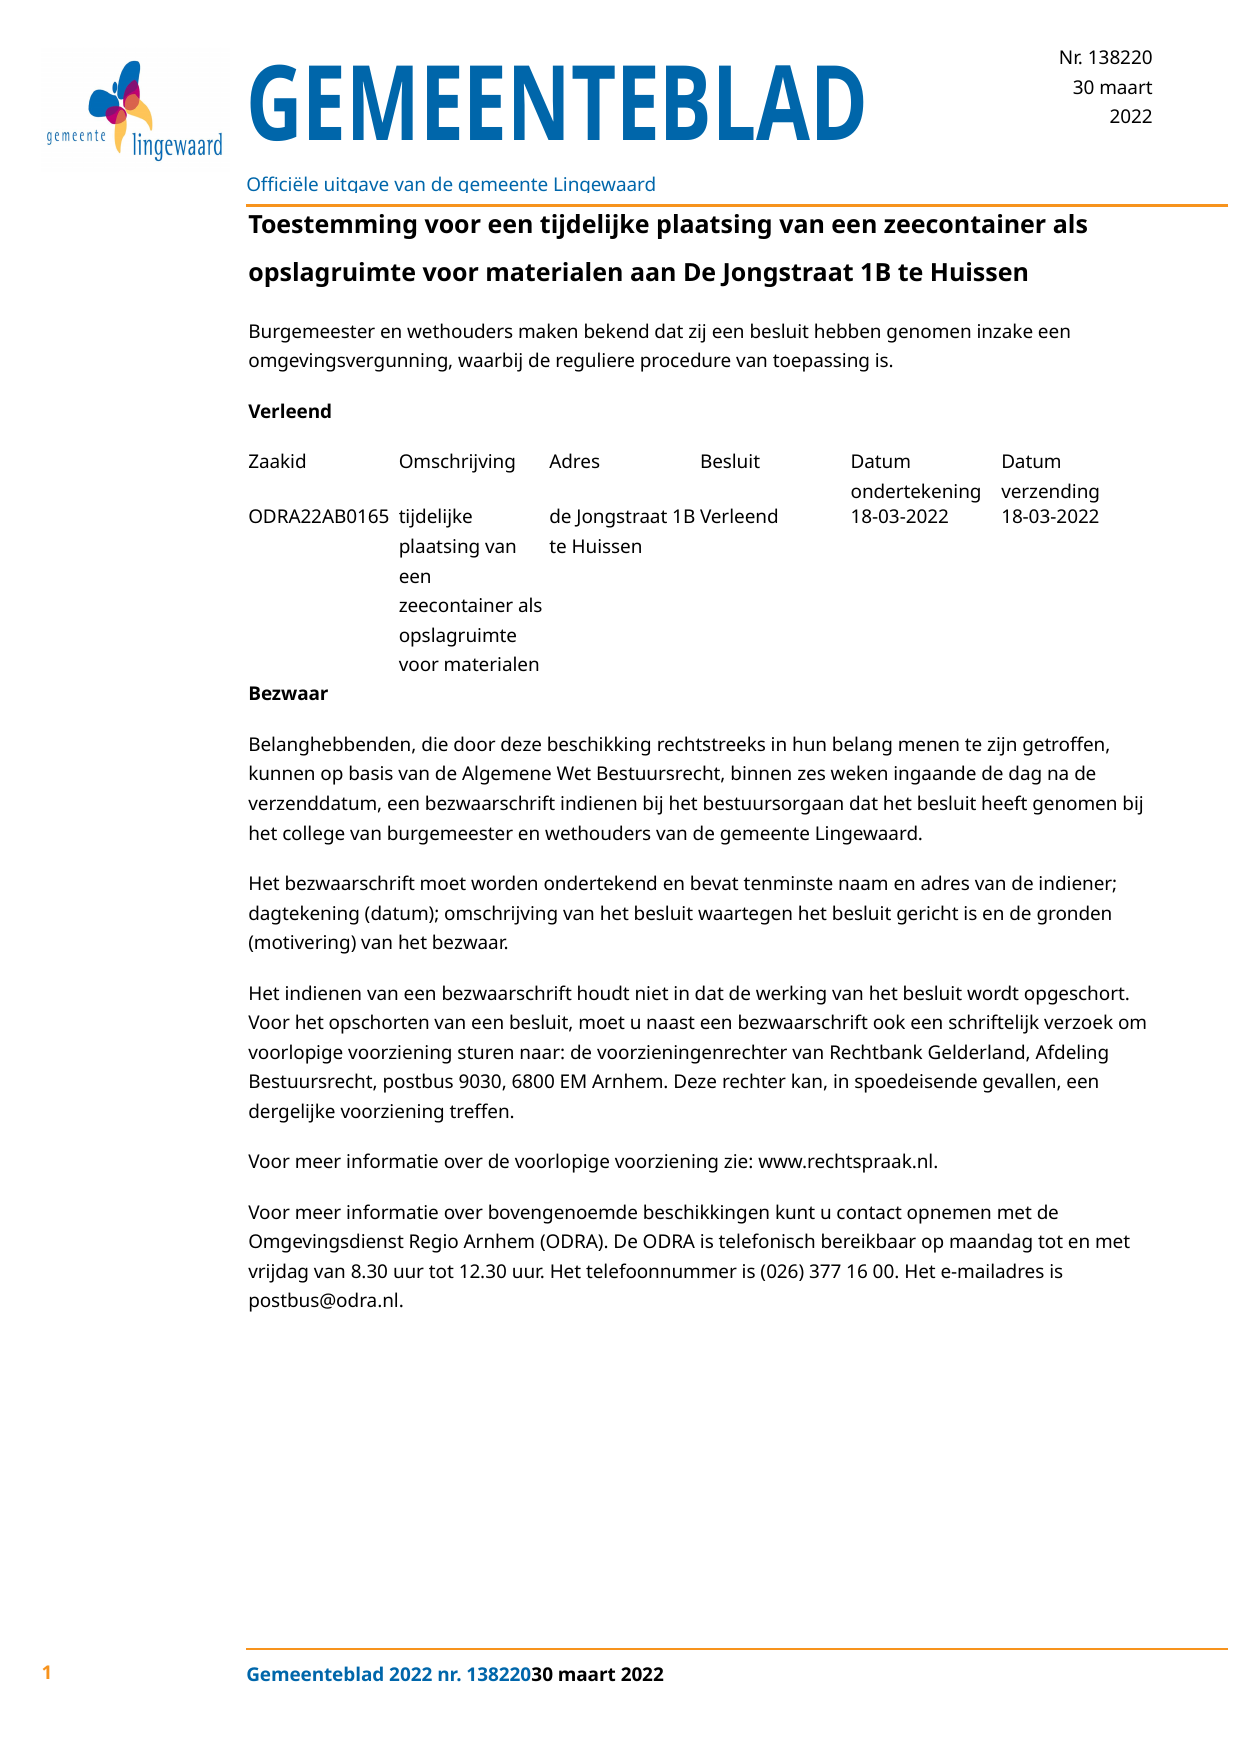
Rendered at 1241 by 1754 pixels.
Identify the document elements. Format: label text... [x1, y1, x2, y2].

text Het bezwaarschrift moet worden ondertekend en bevat tenminste naam en adres van de indiener; dagtekening (datum); omschrijving van het besluit waartegen het besluit gericht is en de gronden (motivering) van het bezwaar. [248, 870, 1152, 955]
table_cell de Jongstraat 1B te Huissen [549, 504, 700, 677]
text Bezwaar [248, 681, 1152, 706]
text Burgemeester en wethouders maken bekend dat zij een besluit hebben genomen inzake een omgevingsvergunning, waarbij de reguliere procedure van toepassing is. [248, 318, 1152, 373]
table_header Adres [549, 449, 700, 504]
text Belanghebbenden, die door deze beschikking rechtstreeks in hun belang menen te zijn getroffen, kunnen op basis van de Algemene Wet Bestuursrecht, binnen zes weken ingaande de dag na de verzenddatum, een bezwaarschrift indienen bij het bestuursorgaan dat het besluit heeft genomen bij het college van burgemeester en wethouders van de gemeente Lingewaard. [248, 731, 1152, 846]
text Toestemming voor een tijdelijke plaatsing van een zeecontainer als opslagruimte voor materialen aan De Jongstraat 1B te Huissen [248, 207, 1152, 288]
table_cell ODRA22AB0165 [248, 504, 398, 677]
table_cell 18-03-2022 [1001, 504, 1152, 677]
table_header Omschrijving [399, 449, 549, 504]
table_header Datum verzending [1001, 449, 1152, 504]
text Voor meer informatie over de voorlopige voorziening zie: www.rechtspraak.nl. [248, 1148, 1152, 1174]
text Verleend [248, 398, 1152, 424]
table_header Datum ondertekening [850, 449, 1001, 504]
text Het indienen van een bezwaarschrift houdt niet in dat de werking van het besluit wordt opgeschort. Voor het opschorten van een besluit, moet u naast een bezwaarschrift ook een schriftelijk verzoek om voorlopige voorziening sturen naar: de voorzieningenrechter van Rechtbank Gelderland, Afdeling Bestuursrecht, postbus 9030, 6800 EM Arnhem. Deze rechter kan, in spoedeisende gevallen, een dergelijke voorziening treffen. [248, 980, 1152, 1124]
table_header Besluit [700, 449, 850, 504]
table_cell Verleend [700, 504, 850, 677]
table_header Zaakid [248, 449, 398, 504]
table_cell 18-03-2022 [850, 504, 1001, 677]
picture [41, 47, 231, 172]
text Voor meer informatie over bovengenoemde beschikkingen kunt u contact opnemen met de Omgevingsdienst Regio Arnhem (ODRA). De ODRA is telefonisch bereikbaar op maandag tot en met vrijdag van 8.30 uur tot 12.30 uur. Het telefoonnummer is (026) 377 16 00. Het e-mailadres is postbus@odra.nl. [248, 1199, 1152, 1313]
table_cell tijdelijke plaatsing van een zeecontainer als opslagruimte voor materialen [399, 504, 549, 677]
